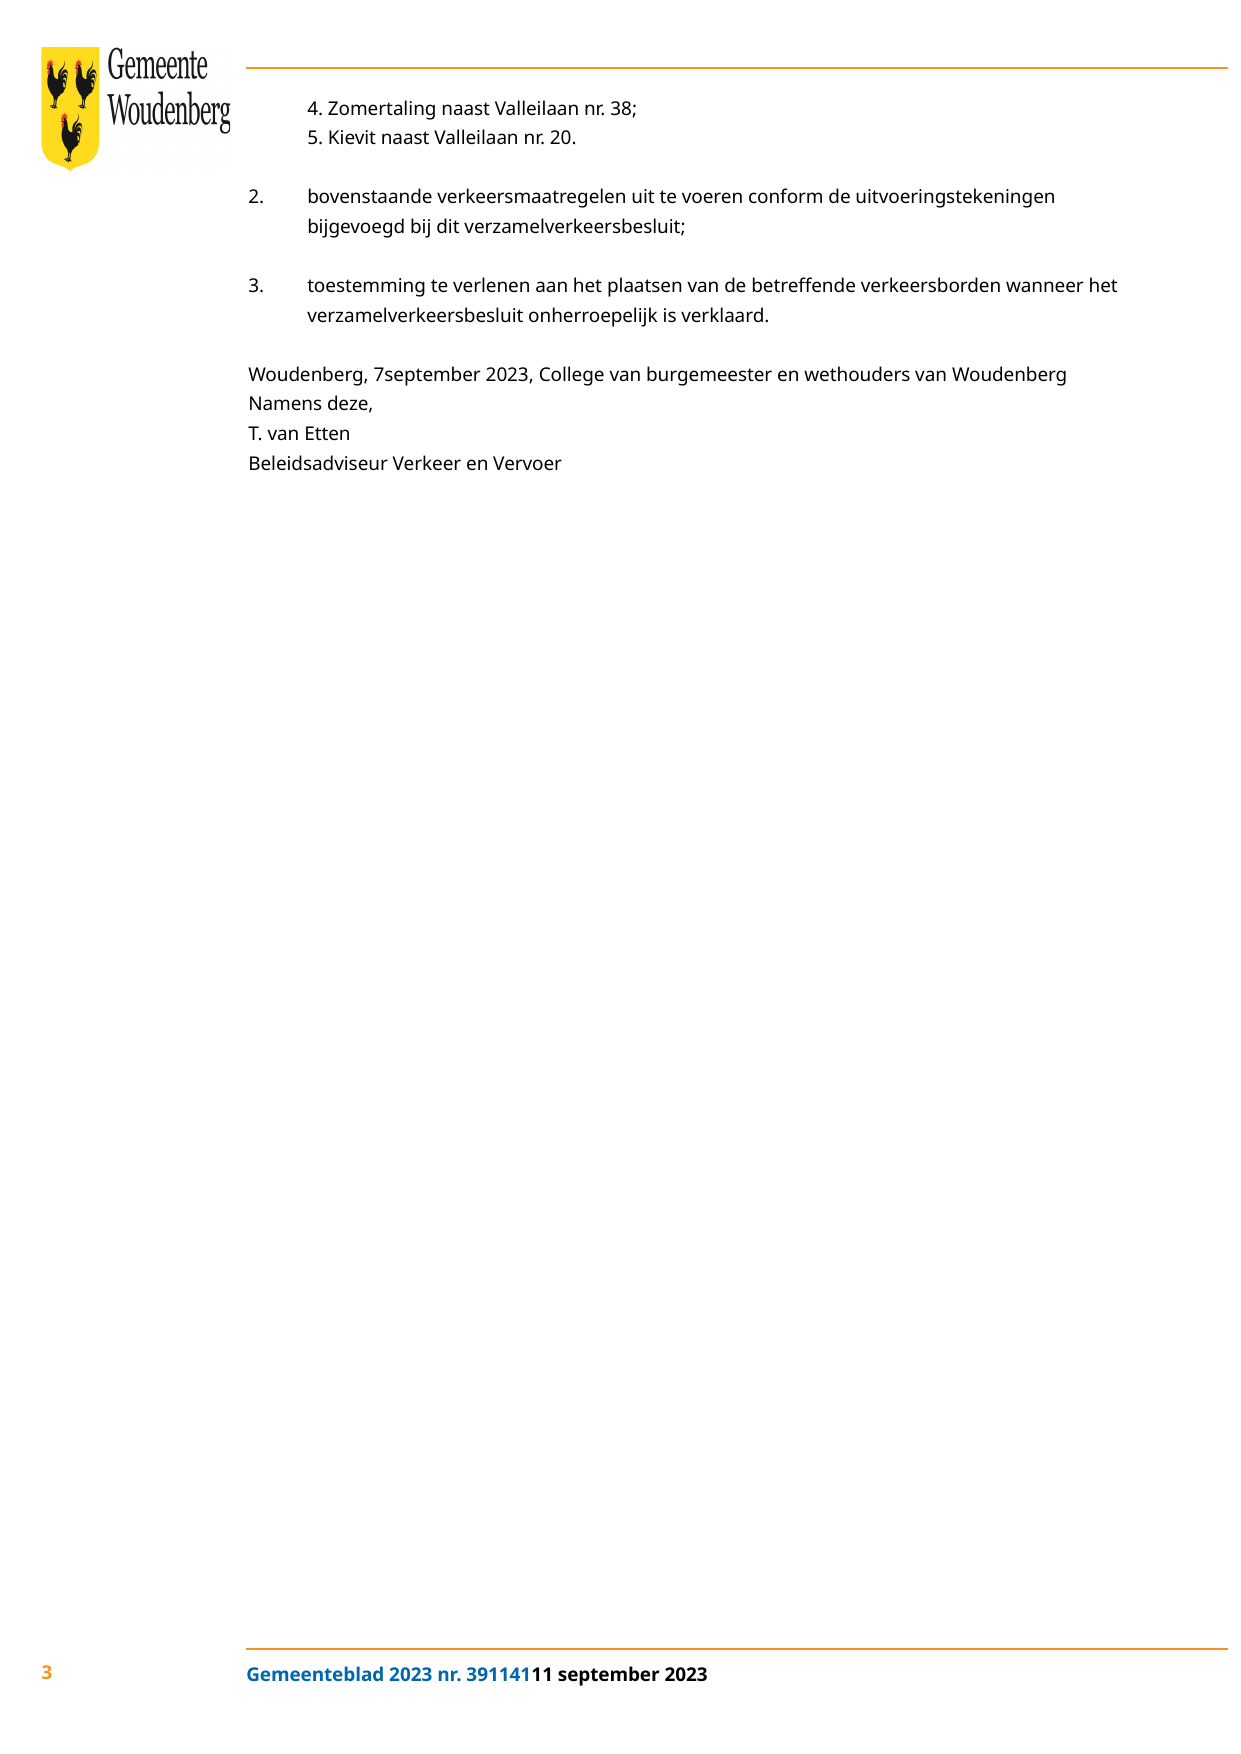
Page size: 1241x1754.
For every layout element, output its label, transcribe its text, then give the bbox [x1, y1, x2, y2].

picture [41, 47, 231, 172]
list 4. Zomertaling naast Valleilaan nr. 38; [248, 95, 1152, 121]
text T. van Etten [248, 420, 1152, 446]
text Namens deze, [248, 391, 1152, 416]
list bovenstaande verkeersmaatregelen uit te voeren conform de uitvoeringstekeningen bijgevoegd bij dit verzamelverkeersbesluit; [248, 183, 1152, 239]
list 5. Kievit naast Valleilaan nr. 20. [248, 124, 1152, 150]
text Beleidsadviseur Verkeer en Vervoer [248, 450, 1152, 476]
text Woudenberg, 7september 2023, College van burgemeester en wethouders van Woudenberg [248, 361, 1152, 387]
list toestemming te verlenen aan het plaatsen van de betreffende verkeersborden wanneer het verzamelverkeersbesluit onherroepelijk is verklaard. [248, 272, 1152, 328]
